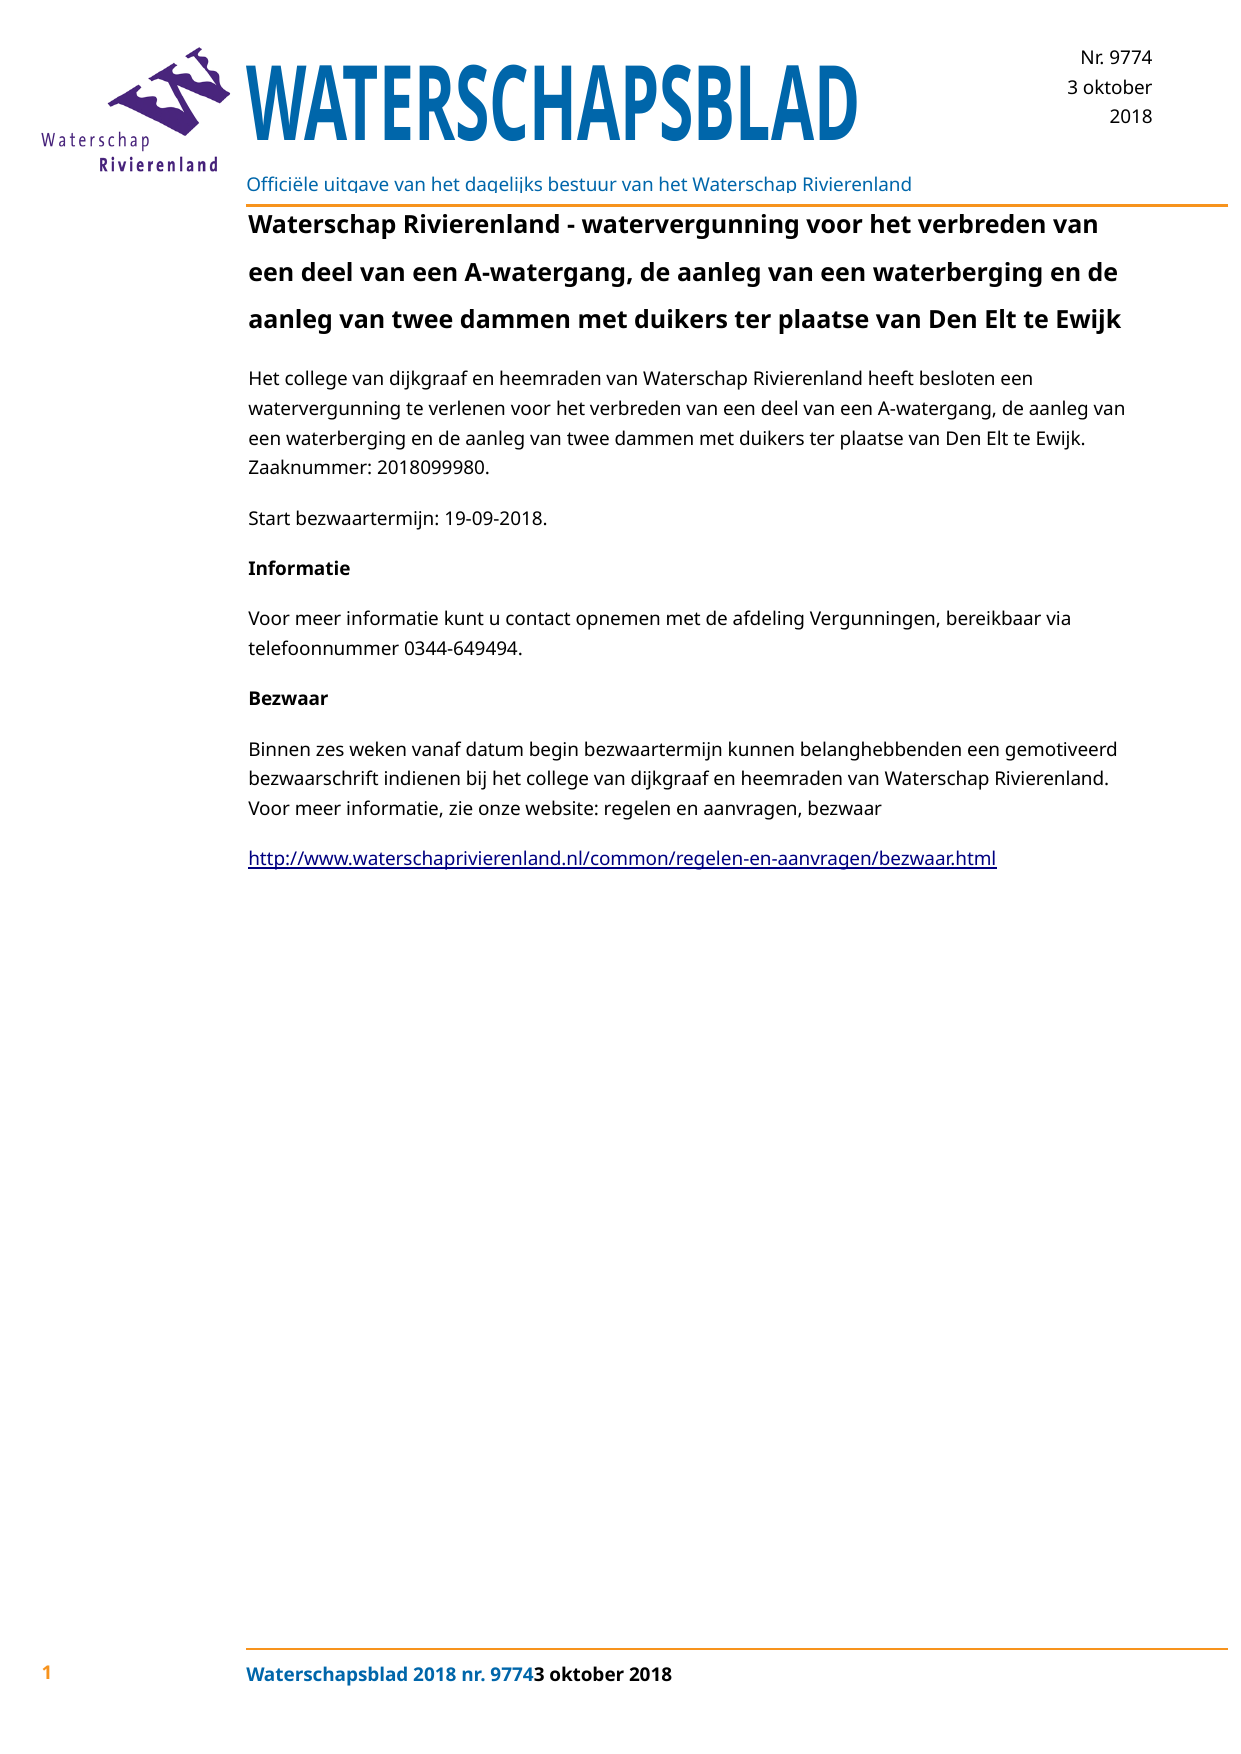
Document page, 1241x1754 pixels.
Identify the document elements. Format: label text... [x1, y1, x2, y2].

text Bezwaar [248, 686, 1152, 711]
picture [41, 47, 231, 172]
text Binnen zes weken vanaf datum begin bezwaartermijn kunnen belanghebbenden een gemotiveerd bezwaarschrift indienen bij het college van dijkgraaf en heemraden van Waterschap Rivierenland. Voor meer informatie, zie onze website: regelen en aanvragen, bezwaar [248, 736, 1152, 821]
text Informatie [248, 555, 1152, 581]
text Start bezwaartermijn: 19-09-2018. [248, 505, 1152, 530]
text http://www.waterschaprivierenland.nl/common/regelen-en-aanvragen/bezwaar.html [248, 846, 1152, 871]
text Het college van dijkgraaf en heemraden van Waterschap Rivierenland heeft besloten een watervergunning te verlenen voor het verbreden van een deel van een A-watergang, de aanleg van een waterberging en de aanleg van twee dammen met duikers ter plaatse van Den Elt te Ewijk. Zaaknummer: 2018099980. [248, 366, 1152, 480]
text Voor meer informatie kunt u contact opnemen met de afdeling Vergunningen, bereikbaar via telefoonnummer 0344-649494. [248, 606, 1152, 661]
text Waterschap Rivierenland - watervergunning voor het verbreden van een deel van een A-watergang, de aanleg van een waterberging en de aanleg van twee dammen met duikers ter plaatse van Den Elt te Ewijk [248, 207, 1152, 336]
